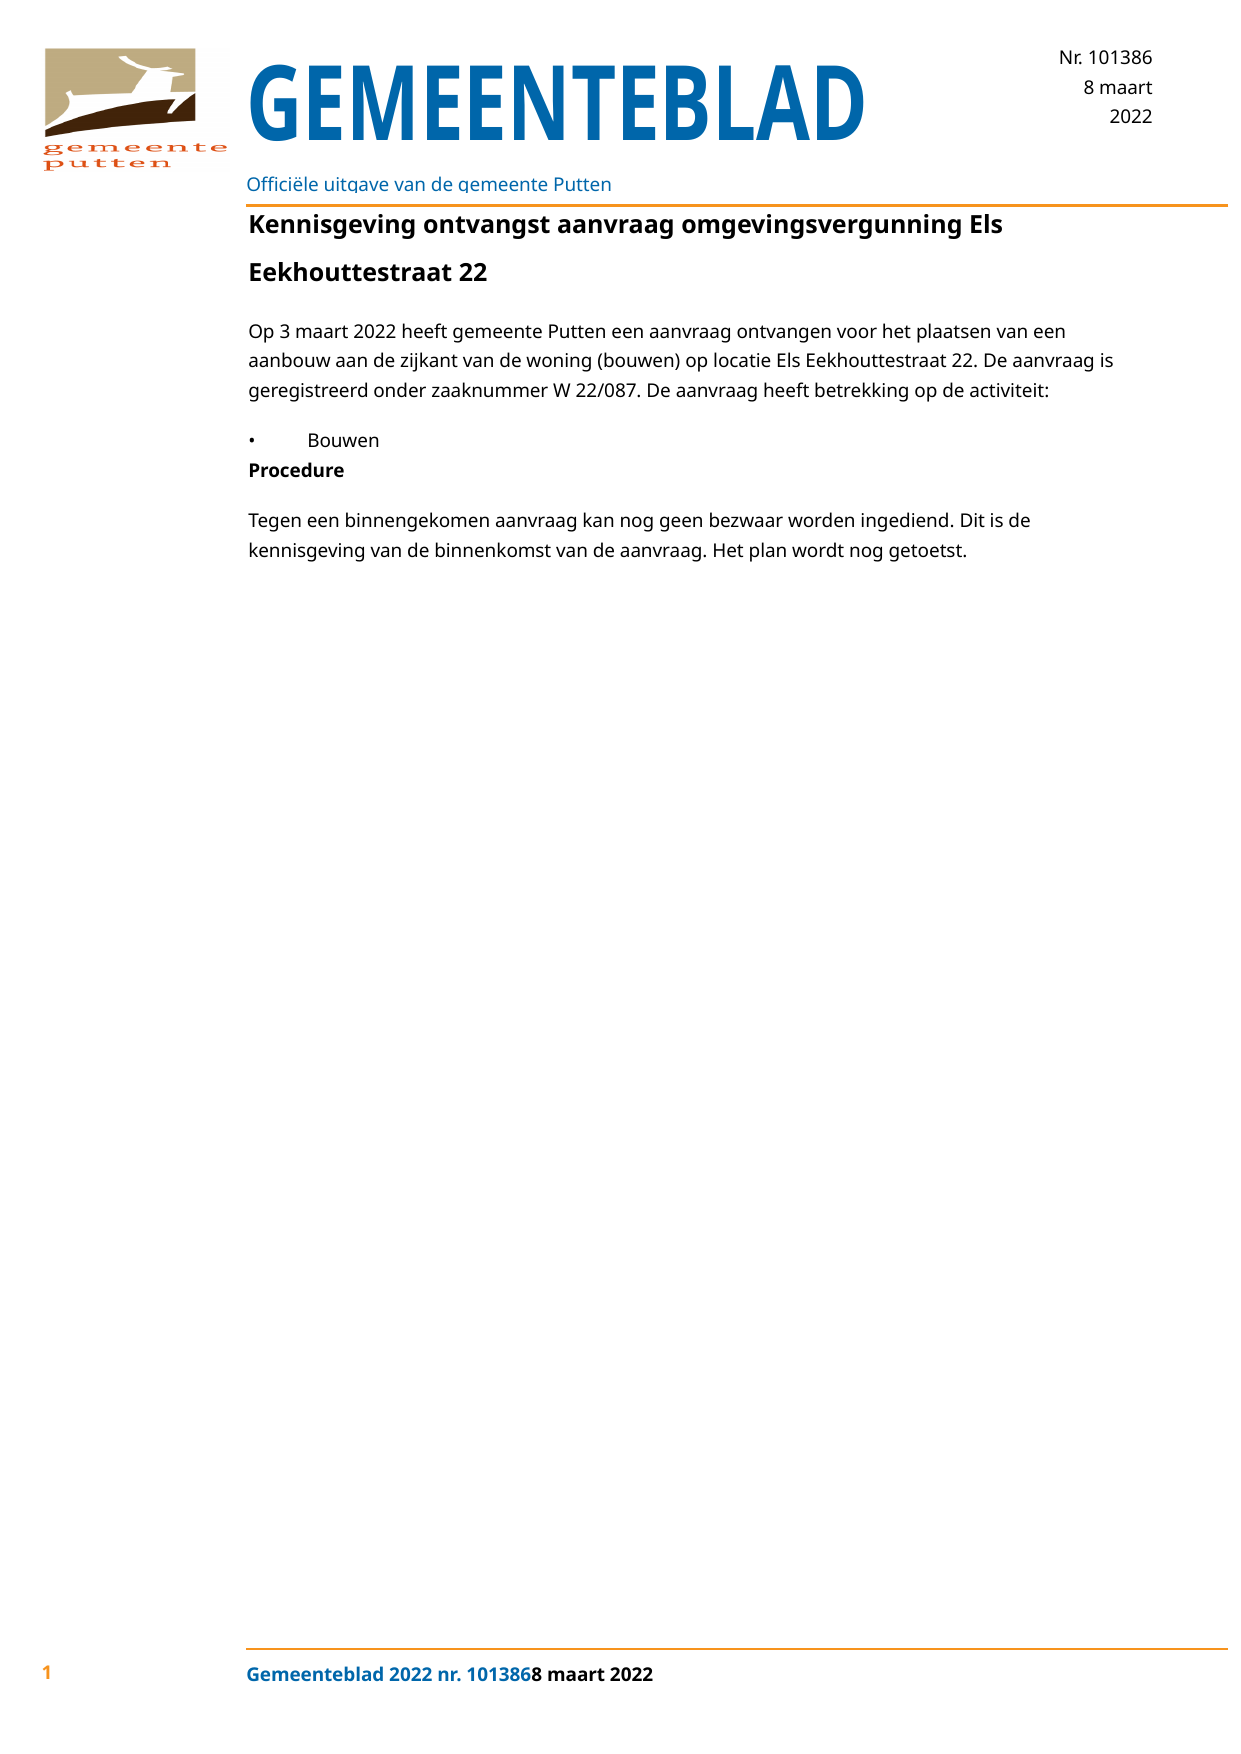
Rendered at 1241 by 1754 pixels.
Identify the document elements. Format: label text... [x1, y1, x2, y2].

list Bouwen [248, 427, 1152, 453]
text Op 3 maart 2022 heeft gemeente Putten een aanvraag ontvangen voor het plaatsen van een aanbouw aan de zijkant van de woning (bouwen) op locatie Els Eekhouttestraat 22. De aanvraag is geregistreerd onder zaaknummer W 22/087. De aanvraag heeft betrekking op de activiteit: [248, 318, 1152, 403]
picture [41, 47, 231, 172]
text Kennisgeving ontvangst aanvraag omgevingsvergunning Els Eekhouttestraat 22 [248, 207, 1152, 288]
text Tegen een binnengekomen aanvraag kan nog geen bezwaar worden ingediend. Dit is de kennisgeving van de binnenkomst van de aanvraag. Het plan wordt nog getoetst. [248, 507, 1152, 563]
text Procedure [248, 457, 1152, 483]
